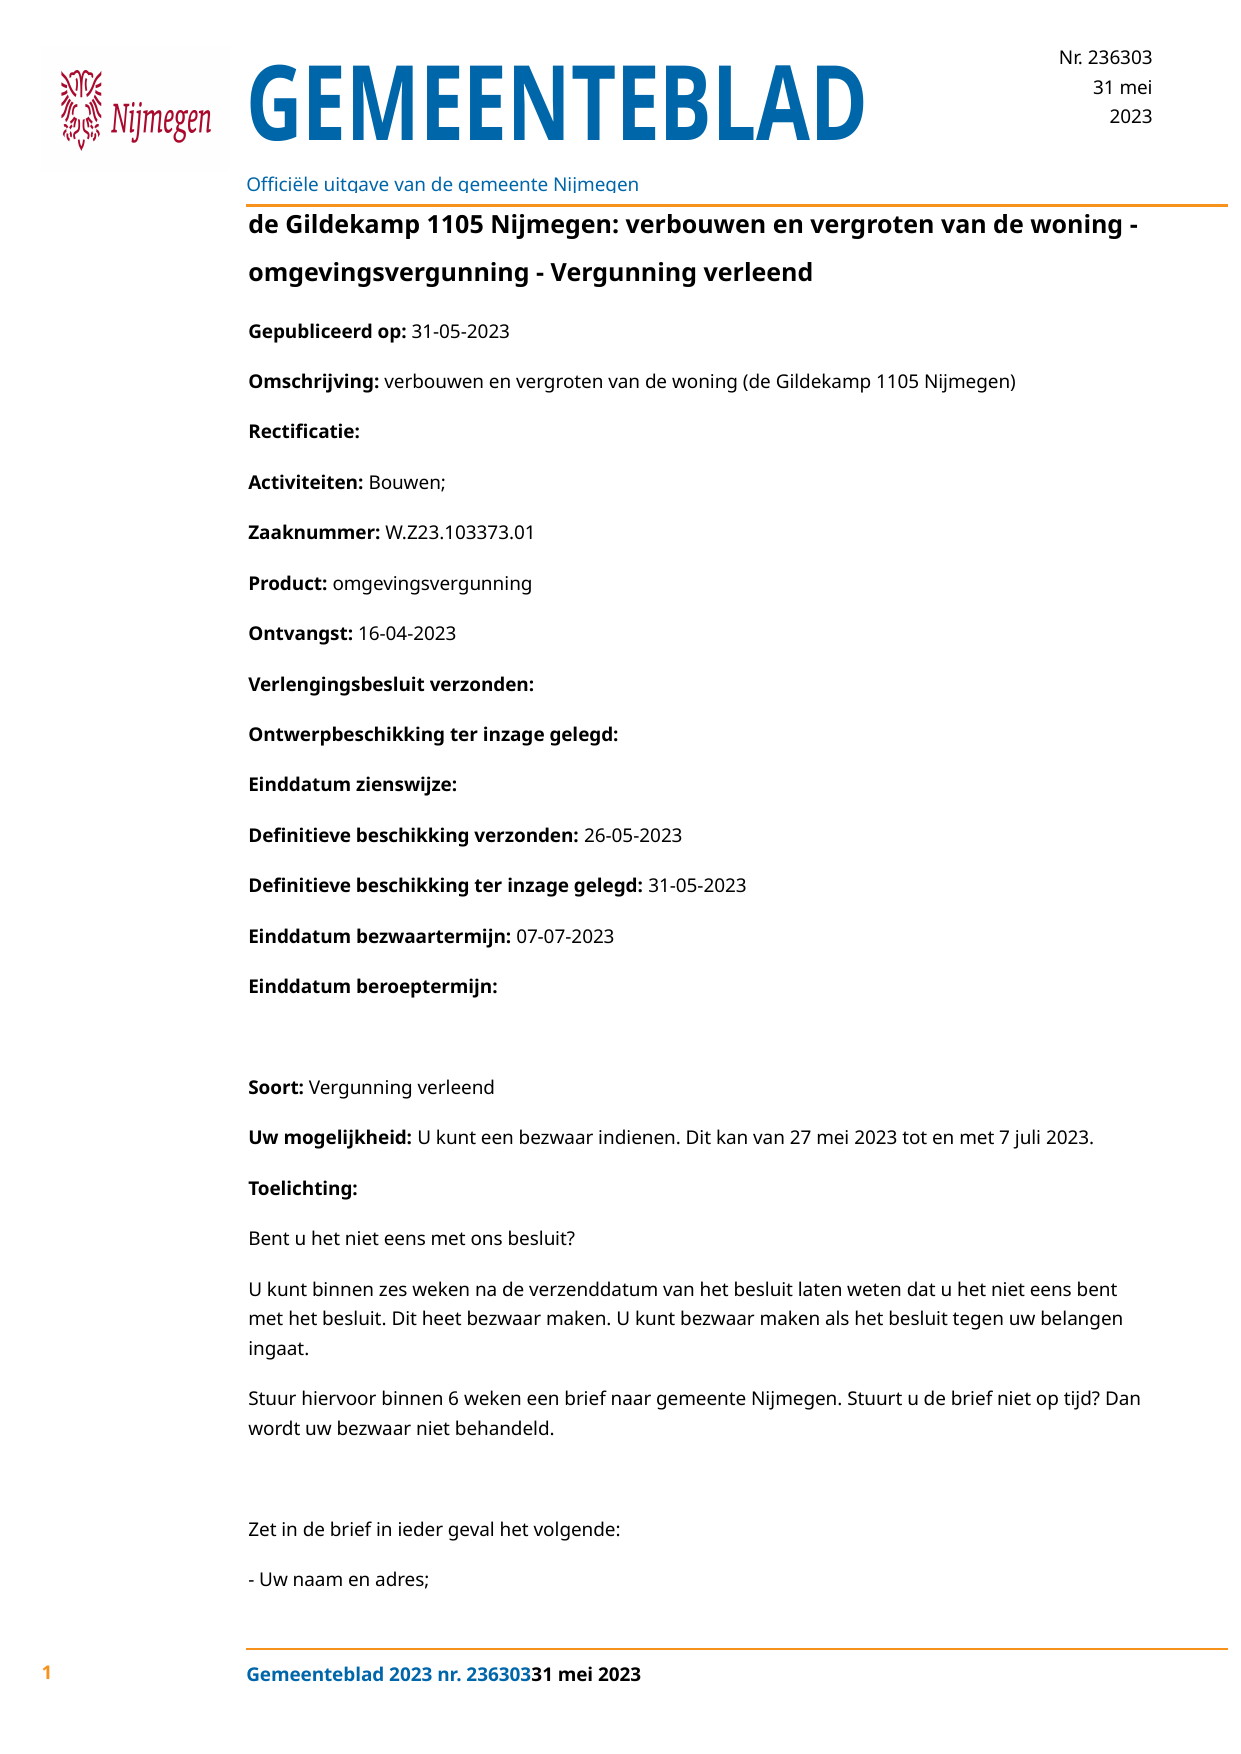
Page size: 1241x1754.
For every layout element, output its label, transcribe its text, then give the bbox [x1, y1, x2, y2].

text Gepubliceerd op: 31-05-2023 [248, 318, 1152, 344]
text Ontwerpbeschikking ter inzage gelegd: [248, 721, 1152, 747]
text Soort: Vergunning verleend [248, 1074, 1152, 1100]
text Toelichting: [248, 1175, 1152, 1201]
text Bent u het niet eens met ons besluit? [248, 1225, 1152, 1251]
text Einddatum zienswijze: [248, 772, 1152, 797]
text Ontvangst: 16-04-2023 [248, 620, 1152, 646]
text Rectificatie: [248, 419, 1152, 444]
text Definitieve beschikking verzonden: 26-05-2023 [248, 822, 1152, 848]
text Zaaknummer: W.Z23.103373.01 [248, 519, 1152, 545]
text - Uw naam en adres; [248, 1566, 1152, 1592]
text Activiteiten: Bouwen; [248, 469, 1152, 495]
text Definitieve beschikking ter inzage gelegd: 31-05-2023 [248, 872, 1152, 898]
text Verlengingsbesluit verzonden: [248, 671, 1152, 697]
text Einddatum bezwaartermijn: 07-07-2023 [248, 923, 1152, 949]
text Product: omgevingsvergunning [248, 570, 1152, 596]
picture [41, 47, 231, 172]
text Einddatum beroeptermijn: [248, 973, 1152, 999]
text Zet in de brief in ieder geval het volgende: [248, 1516, 1152, 1542]
text de Gildekamp 1105 Nijmegen: verbouwen en vergroten van de woning - omgevingsvergunning - Vergunning verleend [248, 207, 1152, 288]
text Uw mogelijkheid: U kunt een bezwaar indienen. Dit kan van 27 mei 2023 tot en met 7 juli 2023. [248, 1124, 1152, 1150]
text Omschrijving: verbouwen en vergroten van de woning (de Gildekamp 1105 Nijmegen) [248, 368, 1152, 394]
text Stuur hiervoor binnen 6 weken een brief naar gemeente Nijmegen. Stuurt u de brief niet op tijd? Dan wordt uw bezwaar niet behandeld. [248, 1385, 1152, 1441]
text U kunt binnen zes weken na de verzenddatum van het besluit laten weten dat u het niet eens bent met het besluit. Dit heet bezwaar maken. U kunt bezwaar maken als het besluit tegen uw belangen ingaat. [248, 1276, 1152, 1361]
